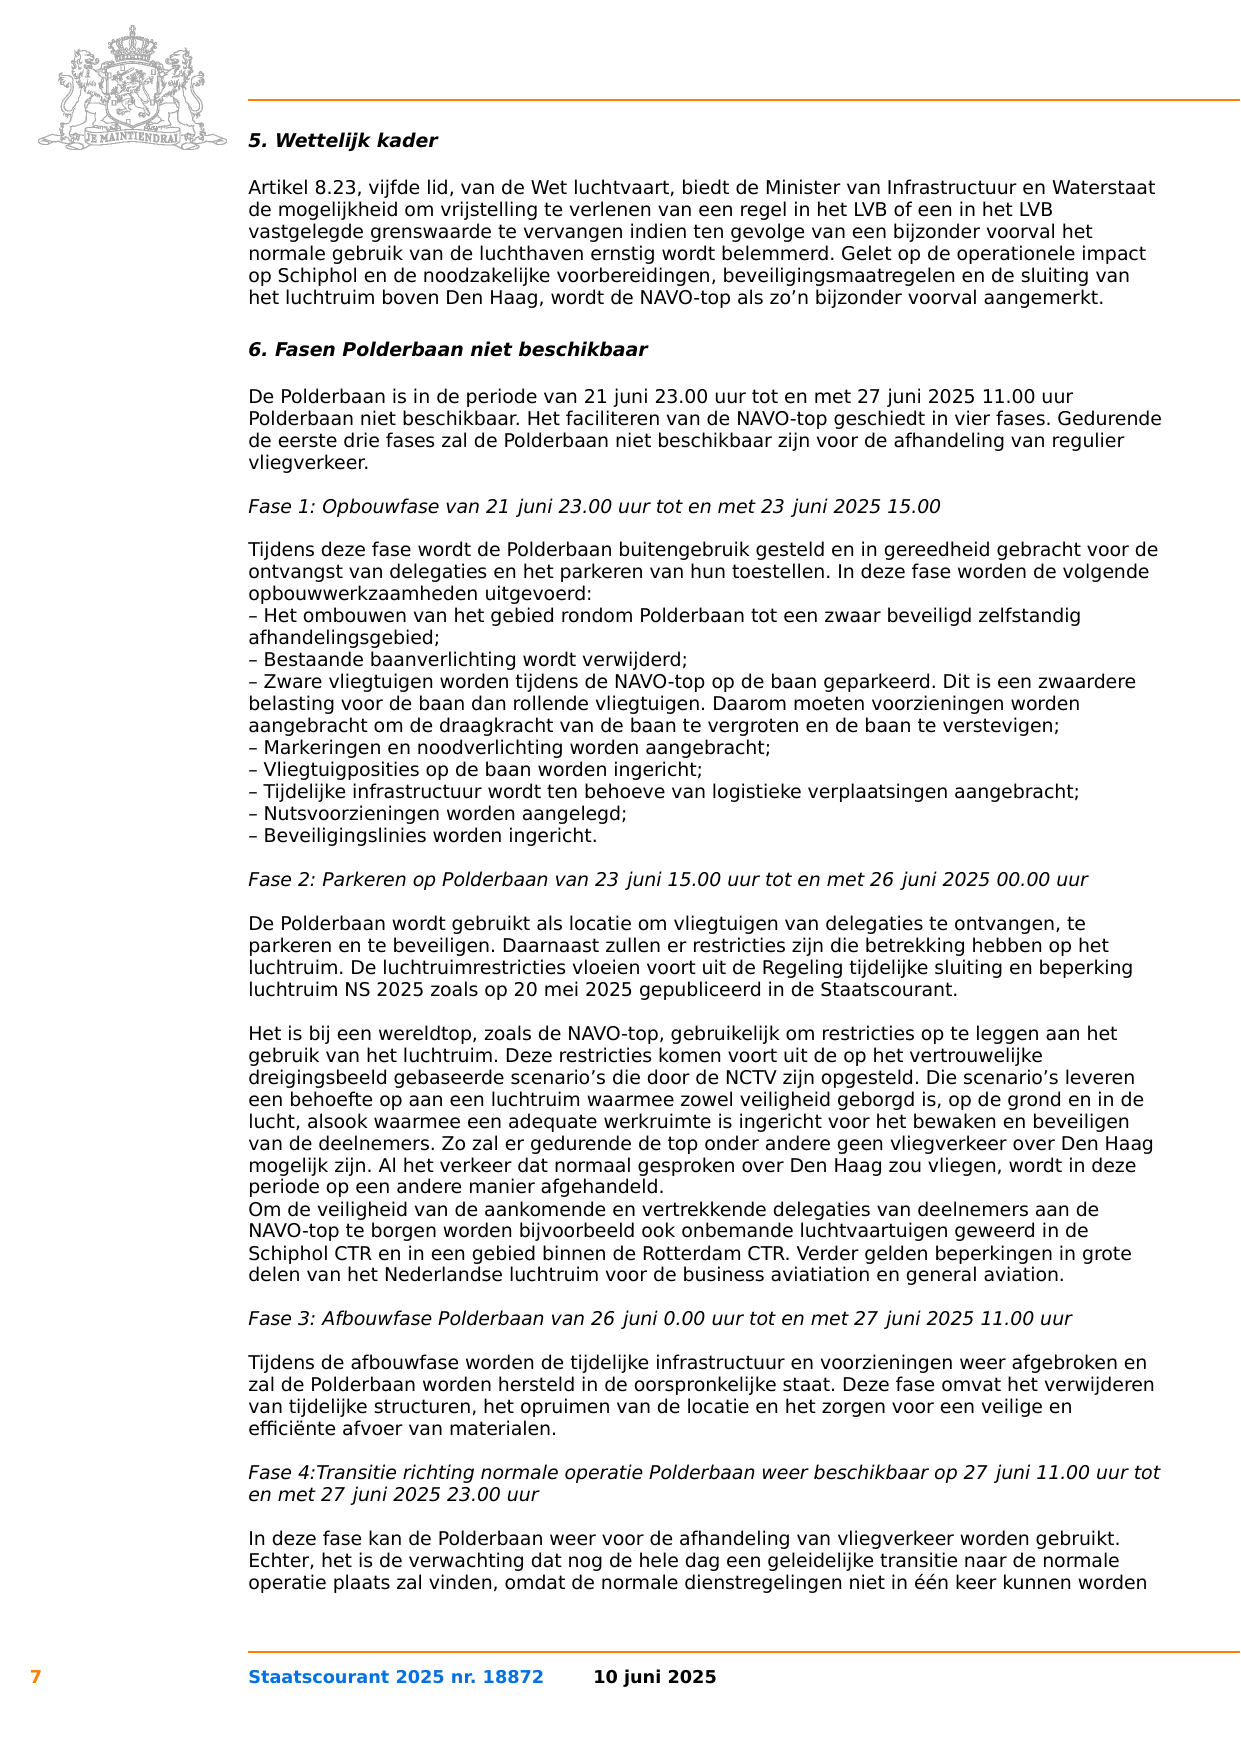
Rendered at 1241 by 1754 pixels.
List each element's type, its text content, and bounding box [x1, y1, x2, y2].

subtitle Fase 3: Afbouwfase Polderbaan van 26 juni 0.00 uur tot en met 27 juni 2025 11.00 uur [248, 1308, 1163, 1330]
text In deze fase kan de Polderbaan weer voor de afhandeling van vliegverkeer worden gebruikt. Echter, het is de verwachting dat nog de hele dag een geleidelijke transitie naar de normale operatie plaats zal vinden, omdat de normale dienstregelingen niet in één keer kunnen worden [248, 1528, 1163, 1594]
text – Markeringen en noodverlichting worden aangebracht; [248, 737, 1163, 759]
subtitle 5. Wettelijk kader [248, 130, 1163, 152]
subtitle 6. Fasen Polderbaan niet beschikbaar [248, 339, 1163, 361]
text Tijdens de afbouwfase worden de tijdelijke infrastructuur en voorzieningen weer afgebroken en zal de Polderbaan worden hersteld in de oorspronkelijke staat. Deze fase omvat het verwijderen van tijdelijke structuren, het opruimen van de locatie en het zorgen voor een veilige en efficiënte afvoer van materialen. [248, 1352, 1163, 1440]
text – Beveiligingslinies worden ingericht. [248, 825, 1163, 847]
text – Tijdelijke infrastructuur wordt ten behoeve van logistieke verplaatsingen aangebracht; [248, 781, 1163, 803]
text De Polderbaan wordt gebruikt als locatie om vliegtuigen van delegaties te ontvangen, te parkeren en te beveiligen. Daarnaast zullen er restricties zijn die betrekking hebben op het luchtruim. De luchtruimrestricties vloeien voort uit de Regeling tijdelijke sluiting en beperking luchtruim NS 2025 zoals op 20 mei 2025 gepubliceerd in de Staatscourant. [248, 913, 1163, 1001]
subtitle Fase 2: Parkeren op Polderbaan van 23 juni 15.00 uur tot en met 26 juni 2025 00.00 uur [248, 869, 1163, 891]
subtitle Fase 1: Opbouwfase van 21 juni 23.00 uur tot en met 23 juni 2025 15.00 [248, 496, 1163, 517]
text – Zware vliegtuigen worden tijdens de NAVO-top op de baan geparkeerd. Dit is een zwaardere belasting voor de baan dan rollende vliegtuigen. Daarom moeten voorzieningen worden aangebracht om de draagkracht van de baan te vergroten en de baan te verstevigen; [248, 671, 1163, 737]
subtitle Fase 4:Transitie richting normale operatie Polderbaan weer beschikbaar op 27 juni 11.00 uur tot en met 27 juni 2025 23.00 uur [248, 1462, 1163, 1506]
text – Het ombouwen van het gebied rondom Polderbaan tot een zwaar beveiligd zelfstandig afhandelingsgebied; [248, 605, 1163, 649]
text – Bestaande baanverlichting wordt verwijderd; [248, 649, 1163, 671]
text Het is bij een wereldtop, zoals de NAVO-top, gebruikelijk om restricties op te leggen aan het gebruik van het luchtruim. Deze restricties komen voort uit de op het vertrouwelijke dreigingsbeeld gebaseerde scenario’s die door de NCTV zijn opgesteld. Die scenario’s leveren een behoefte op aan een luchtruim waarmee zowel veiligheid geborgd is, op de grond en in de lucht, alsook waarmee een adequate werkruimte is ingericht voor het bewaken en beveiligen van de deelnemers. Zo zal er gedurende de top onder andere geen vliegverkeer over Den Haag mogelijk zijn. Al het verkeer dat normaal gesproken over Den Haag zou vliegen, wordt in deze periode op een andere manier afgehandeld. [248, 1023, 1163, 1198]
text – Nutsvoorzieningen worden aangelegd; [248, 803, 1163, 825]
text Tijdens deze fase wordt de Polderbaan buitengebruik gesteld en in gereedheid gebracht voor de ontvangst van delegaties en het parkeren van hun toestellen. In deze fase worden de volgende opbouwwerkzaamheden uitgevoerd: [248, 539, 1163, 605]
text – Vliegtuigposities op de baan worden ingericht; [248, 759, 1163, 781]
text De Polderbaan is in de periode van 21 juni 23.00 uur tot en met 27 juni 2025 11.00 uur Polderbaan niet beschikbaar. Het faciliteren van de NAVO-top geschiedt in vier fases. Gedurende de eerste drie fases zal de Polderbaan niet beschikbaar zijn voor de afhandeling van regulier vliegverkeer. [248, 386, 1163, 474]
picture [38, 25, 227, 150]
text Om de veiligheid van de aankomende en vertrekkende delegaties van deelnemers aan de NAVO-top te borgen worden bijvoorbeeld ook onbemande luchtvaartuigen geweerd in de Schiphol CTR en in een gebied binnen de Rotterdam CTR. Verder gelden beperkingen in grote delen van het Nederlandse luchtruim voor de business aviatiation en general aviation. [248, 1198, 1163, 1286]
text Artikel 8.23, vijfde lid, van de Wet luchtvaart, biedt de Minister van Infrastructuur en Waterstaat de mogelijkheid om vrijstelling te verlenen van een regel in het LVB of een in het LVB vastgelegde grenswaarde te vervangen indien ten gevolge van een bijzonder voorval het normale gebruik van de luchthaven ernstig wordt belemmerd. Gelet op de operationele impact op Schiphol en de noodzakelijke voorbereidingen, beveiligingsmaatregelen en de sluiting van het luchtruim boven Den Haag, wordt de NAVO-top als zo’n bijzonder voorval aangemerkt. [248, 177, 1163, 309]
